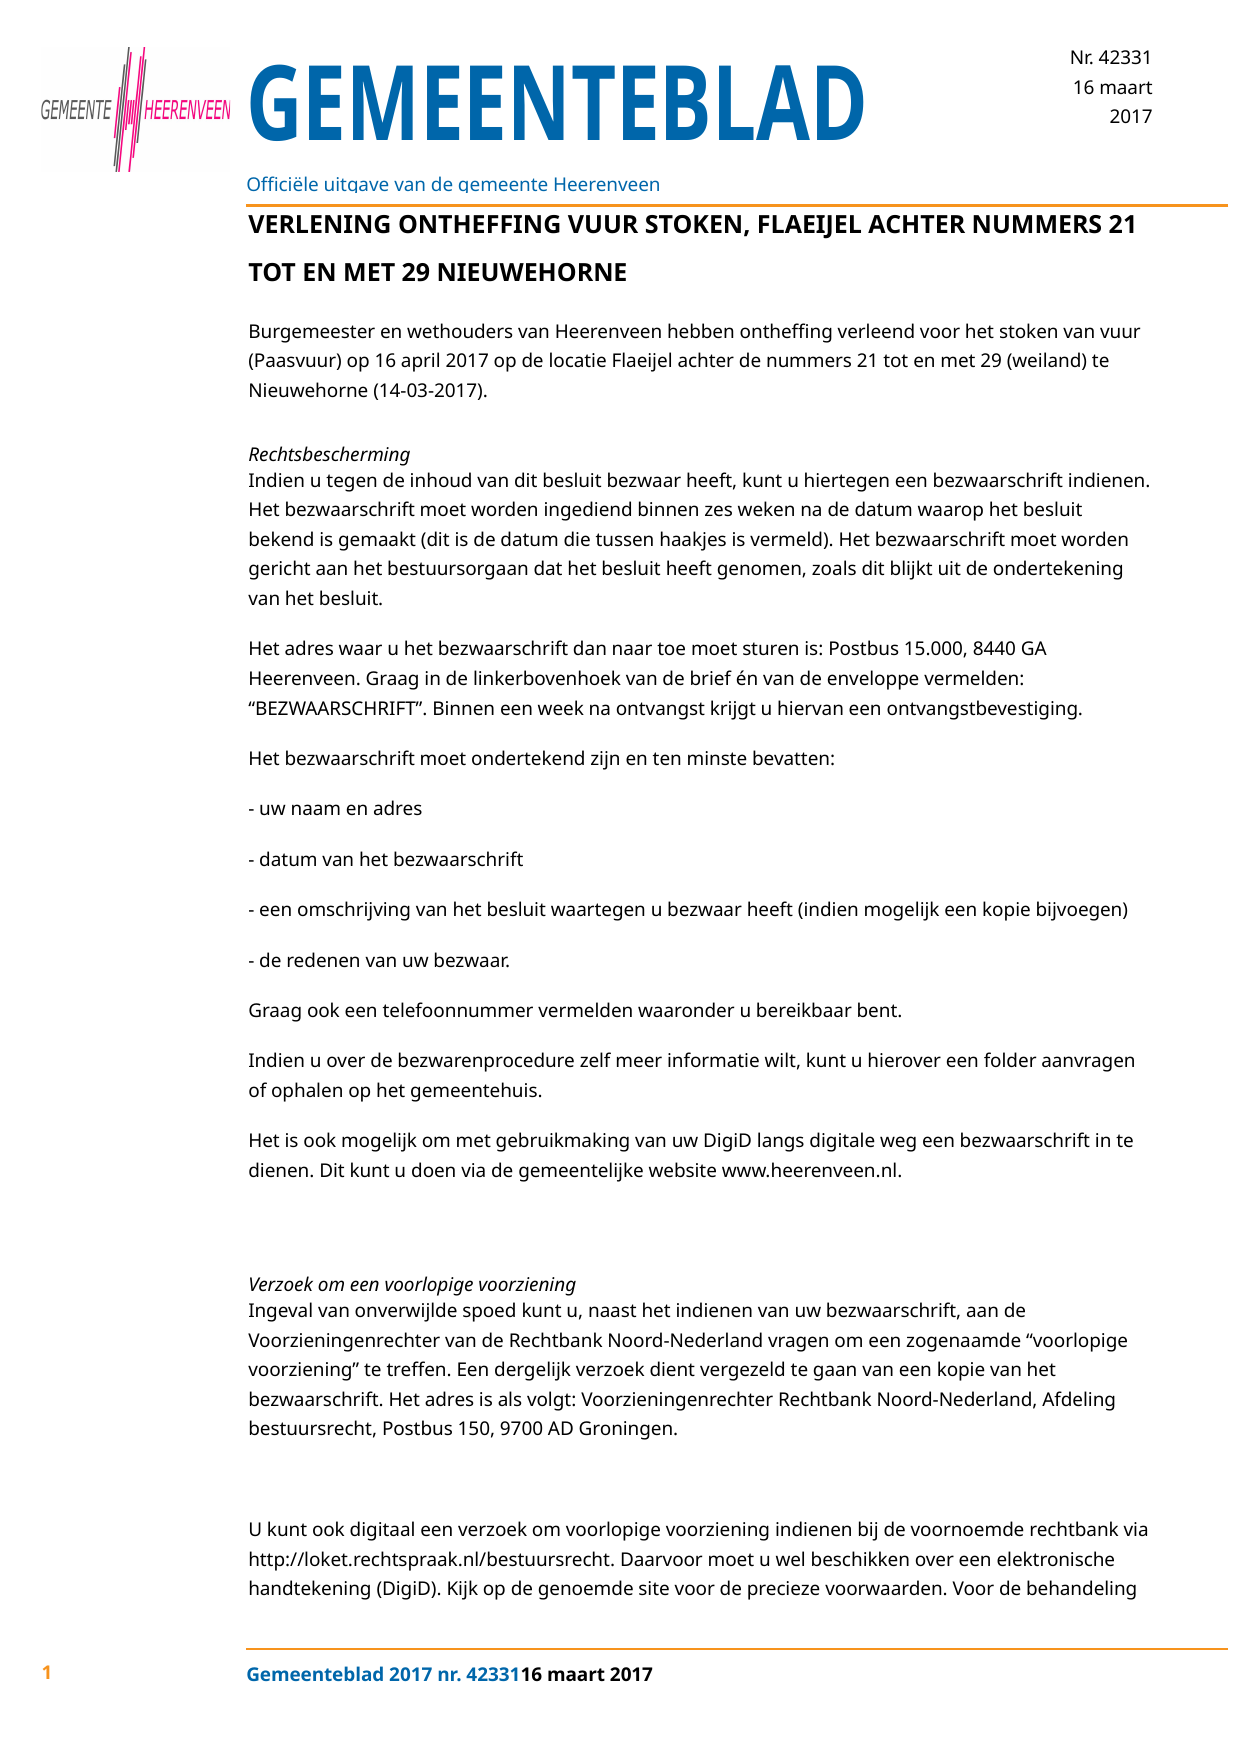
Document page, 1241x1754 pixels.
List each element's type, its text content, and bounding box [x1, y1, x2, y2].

text Het bezwaarschrift moet ondertekend zijn en ten minste bevatten: [248, 745, 1152, 771]
text U kunt ook digitaal een verzoek om voorlopige voorziening indienen bij de voornoemde rechtbank via http://loket.rechtspraak.nl/bestuursrecht. Daarvoor moet u wel beschikken over een elektronische handtekening (DigiD). Kijk op de genoemde site voor de precieze voorwaarden. Voor de behandeling [248, 1516, 1152, 1601]
text Burgemeester en wethouders van Heerenveen hebben ontheffing verleend voor het stoken van vuur (Paasvuur) op 16 april 2017 op de locatie Flaeijel achter de nummers 21 tot en met 29 (weiland) te Nieuwehorne (14-03-2017). [248, 318, 1152, 403]
text - de redenen van uw bezwaar. [248, 947, 1152, 972]
text Indien u tegen de inhoud van dit besluit bezwaar heeft, kunt u hiertegen een bezwaarschrift indienen. Het bezwaarschrift moet worden ingediend binnen zes weken na de datum waarop het besluit bekend is gemaakt (dit is de datum die tussen haakjes is vermeld). Het bezwaarschrift moet worden gericht aan het bestuursorgaan dat het besluit heeft genomen, zoals dit blijkt uit de ondertekening van het besluit. [248, 467, 1152, 611]
text Het is ook mogelijk om met gebruikmaking van uw DigiD langs digitale weg een bezwaarschrift in te dienen. Dit kunt u doen via de gemeentelijke website www.heerenveen.nl. [248, 1128, 1152, 1183]
text Verzoek om een voorlopige voorziening [248, 1272, 1152, 1297]
text - uw naam en adres [248, 796, 1152, 821]
text Indien u over de bezwarenprocedure zelf meer informatie wilt, kunt u hierover een folder aanvragen of ophalen op het gemeentehuis. [248, 1048, 1152, 1103]
text Ingeval van onverwijlde spoed kunt u, naast het indienen van uw bezwaarschrift, aan de Voorzieningenrechter van de Rechtbank Noord-Nederland vragen om een zogenaamde “voorlopige voorziening” te treffen. Een dergelijk verzoek dient vergezeld te gaan van een kopie van het bezwaarschrift. Het adres is als volgt: Voorzieningenrechter Rechtbank Noord-Nederland, Afdeling bestuursrecht, Postbus 150, 9700 AD Groningen. [248, 1297, 1152, 1441]
text Rechtsbescherming [248, 441, 1152, 467]
text Het adres waar u het bezwaarschrift dan naar toe moet sturen is: Postbus 15.000, 8440 GA Heerenveen. Graag in de linkerbovenhoek van de brief én van de enveloppe vermelden: “BEZWAARSCHRIFT”. Binnen een week na ontvangst krijgt u hiervan een ontvangstbevestiging. [248, 636, 1152, 720]
text - een omschrijving van het besluit waartegen u bezwaar heeft (indien mogelijk een kopie bijvoegen) [248, 896, 1152, 922]
text VERLENING ONTHEFFING VUUR STOKEN, FLAEIJEL ACHTER NUMMERS 21 TOT EN MET 29 NIEUWEHORNE [248, 207, 1152, 288]
text - datum van het bezwaarschrift [248, 846, 1152, 872]
picture [41, 47, 231, 172]
text Graag ook een telefoonnummer vermelden waaronder u bereikbaar bent. [248, 997, 1152, 1023]
